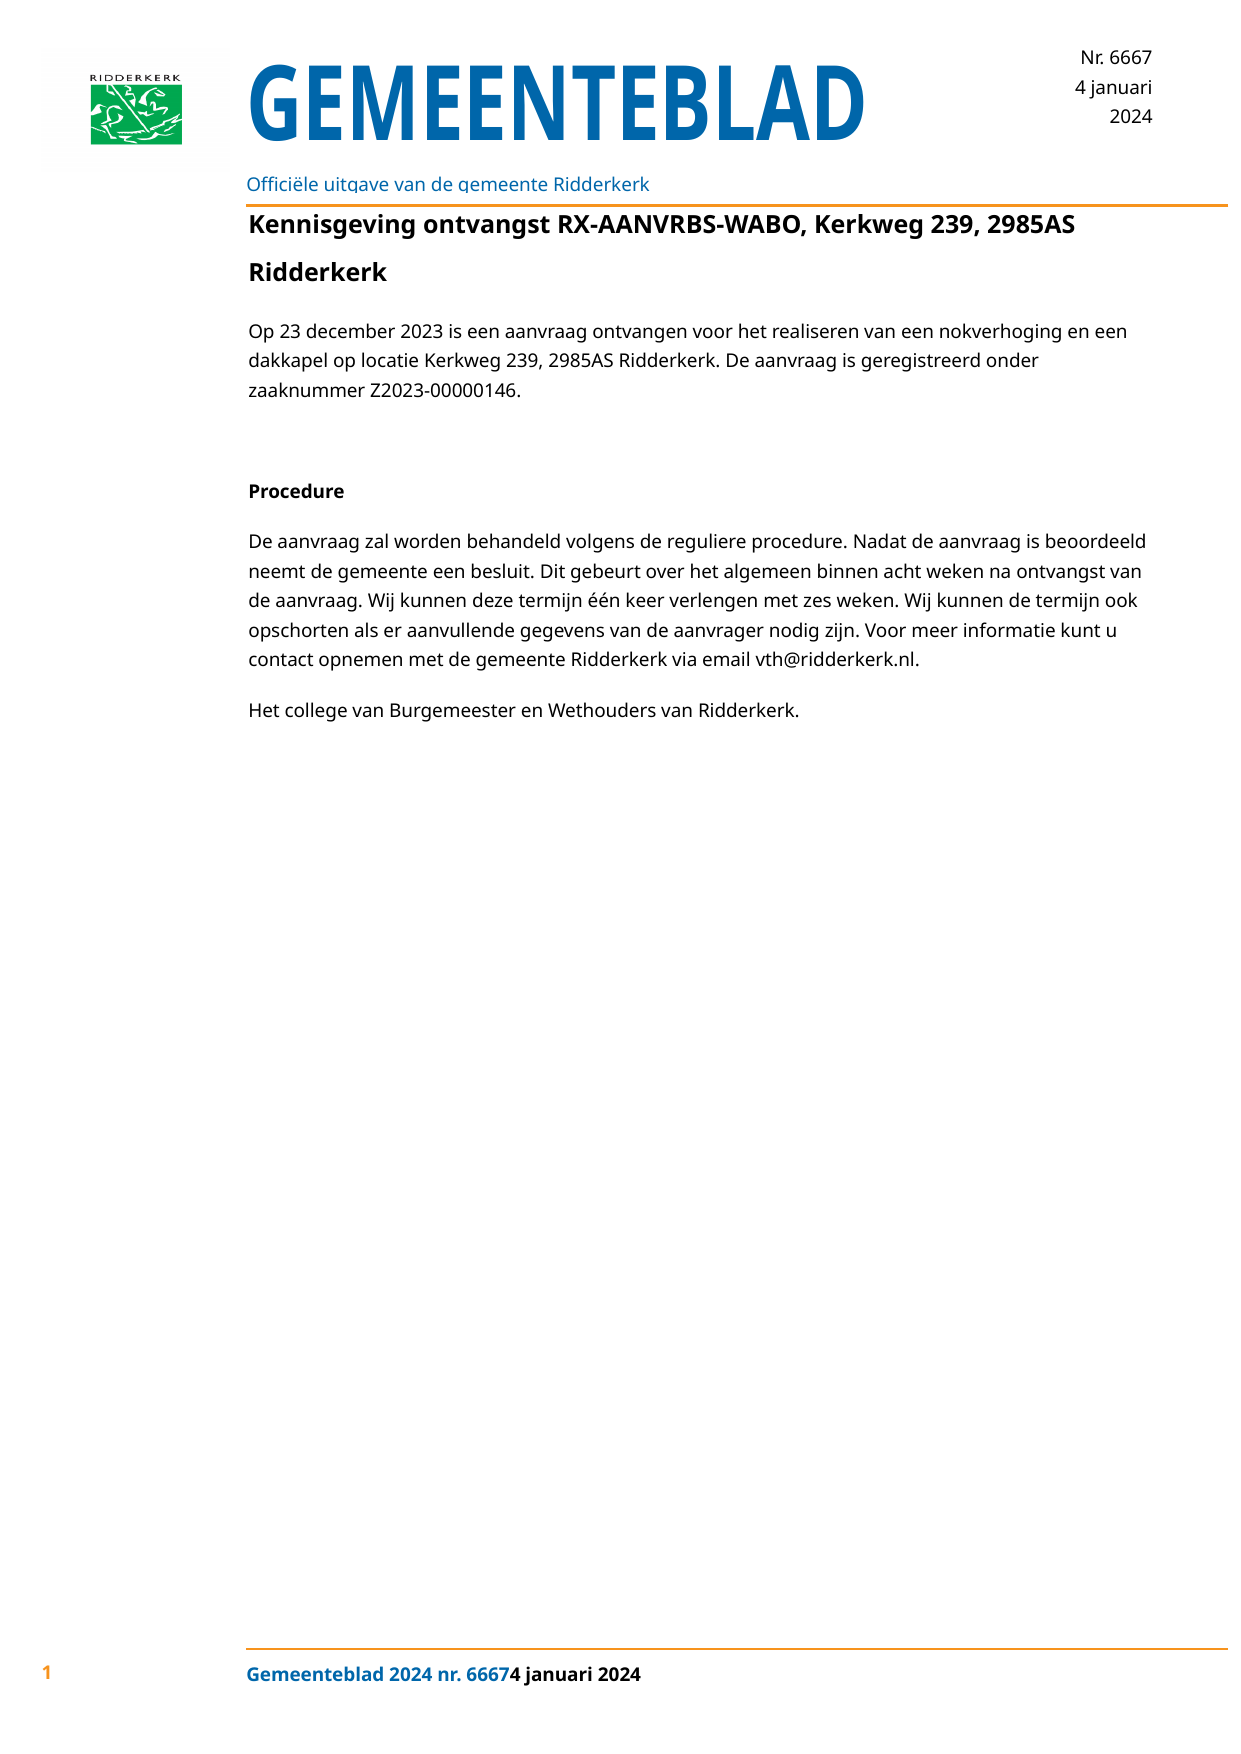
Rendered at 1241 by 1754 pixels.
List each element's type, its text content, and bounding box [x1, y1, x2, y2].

text Op 23 december 2023 is een aanvraag ontvangen voor het realiseren van een nokverhoging en een dakkapel op locatie Kerkweg 239, 2985AS Ridderkerk. De aanvraag is geregistreerd onder zaaknummer Z2023-00000146. [248, 318, 1152, 403]
text De aanvraag zal worden behandeld volgens de reguliere procedure. Nadat de aanvraag is beoordeeld neemt de gemeente een besluit. Dit gebeurt over het algemeen binnen acht weken na ontvangst van de aanvraag. Wij kunnen deze termijn één keer verlengen met zes weken. Wij kunnen de termijn ook opschorten als er aanvullende gegevens van de aanvrager nodig zijn. Voor meer informatie kunt u contact opnemen met de gemeente Ridderkerk via email vth@ridderkerk.nl. [248, 528, 1152, 672]
text Het college van Burgemeester en Wethouders van Ridderkerk. [248, 697, 1152, 723]
text Procedure [248, 478, 1152, 504]
text Kennisgeving ontvangst RX-AANVRBS-WABO, Kerkweg 239, 2985AS Ridderkerk [248, 207, 1152, 288]
picture [41, 47, 231, 172]
